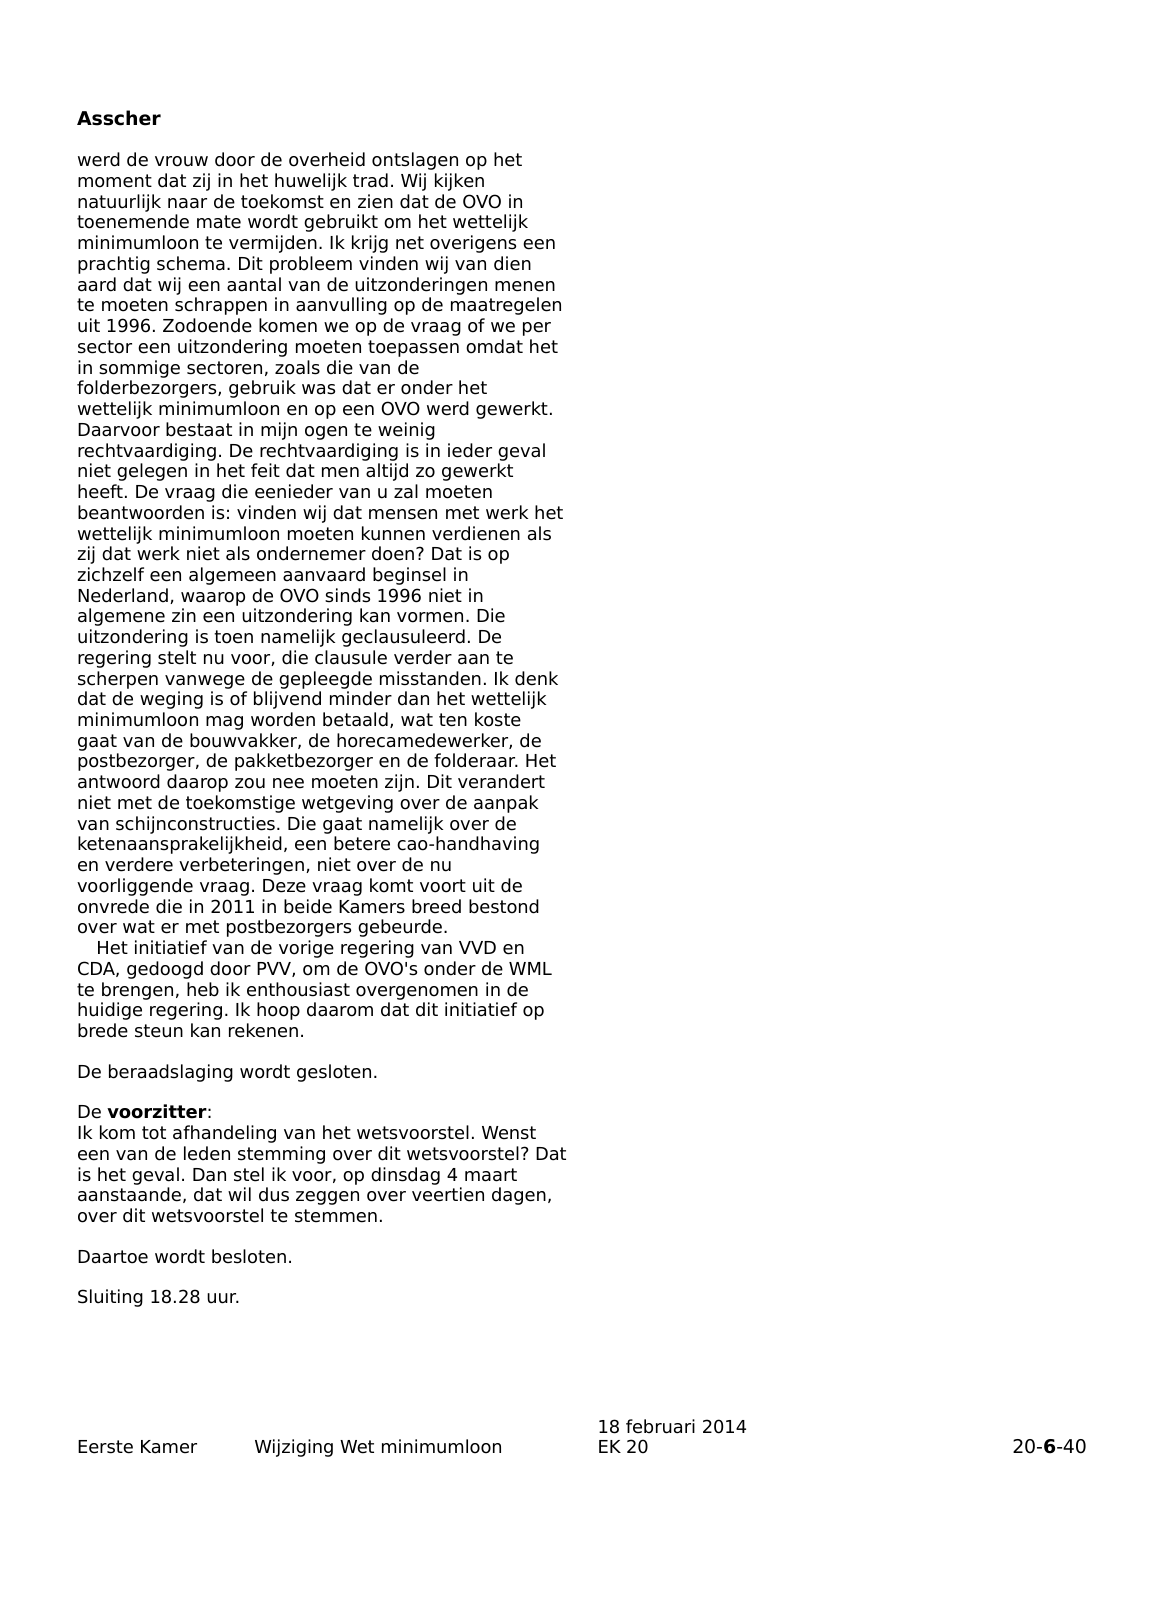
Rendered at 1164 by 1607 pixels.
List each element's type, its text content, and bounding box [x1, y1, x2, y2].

text werd de vrouw door de overheid ontslagen op het moment dat zij in het huwelijk trad. Wij kijken natuurlijk naar de toekomst en zien dat de OVO in toenemende mate wordt gebruikt om het wettelijk minimumloon te vermijden. Ik krijg net overigens een prachtig schema. Dit probleem vinden wij van dien aard dat wij een aantal van de uitzonderingen menen te moeten schrappen in aanvulling op de maatregelen uit 1996. Zodoende komen we op de vraag of we per sector een uitzondering moeten toepassen omdat het in sommige sectoren, zoals die van de folderbezorgers, gebruik was dat er onder het wettelijk minimumloon en op een OVO werd gewerkt. Daarvoor bestaat in mijn ogen te weinig rechtvaardiging. De rechtvaardiging is in ieder geval niet gelegen in het feit dat men altijd zo gewerkt heeft. De vraag die eenieder van u zal moeten beantwoorden is: vinden wij dat mensen met werk het wettelijk minimumloon moeten kunnen verdienen als zij dat werk niet als ondernemer doen? Dat is op zichzelf een algemeen aanvaard beginsel in Nederland, waarop de OVO sinds 1996 niet in algemene zin een uitzondering kan vormen. Die uitzondering is toen namelijk geclausuleerd. De regering stelt nu voor, die clausule verder aan te scherpen vanwege de gepleegde misstanden. Ik denk dat de weging is of blijvend minder dan het wettelijk minimumloon mag worden betaald, wat ten koste gaat van de bouwvakker, de horecamedewerker, de postbezorger, de pakketbezorger en de folderaar. Het antwoord daarop zou nee moeten zijn. Dit verandert niet met de toekomstige wetgeving over de aanpak van schijnconstructies. Die gaat namelijk over de ketenaansprakelijkheid, een betere cao-handhaving en verdere verbeteringen, niet over de nu voorliggende vraag. Deze vraag komt voort uit de onvrede die in 2011 in beide Kamers breed bestond over wat er met postbezorgers gebeurde. [77, 150, 567, 938]
text De beraadslaging wordt gesloten. [77, 1062, 567, 1082]
text Sluiting 18.28 uur. [77, 1287, 567, 1308]
text Daartoe wordt besloten. [77, 1247, 567, 1267]
text De voorzitter: [77, 1102, 567, 1123]
text Het initiatief van de vorige regering van VVD en CDA, gedoogd door PVV, om de OVO's onder de WML te brengen, heb ik enthousiast overgenomen in de huidige regering. Ik hoop daarom dat dit initiatief op brede steun kan rekenen. [77, 938, 567, 1042]
text Ik kom tot afhandeling van het wetsvoorstel. Wenst een van de leden stemming over dit wetsvoorstel? Dat is het geval. Dan stel ik voor, op dinsdag 4 maart aanstaande, dat wil dus zeggen over veertien dagen, over dit wetsvoorstel te stemmen. [77, 1123, 567, 1227]
